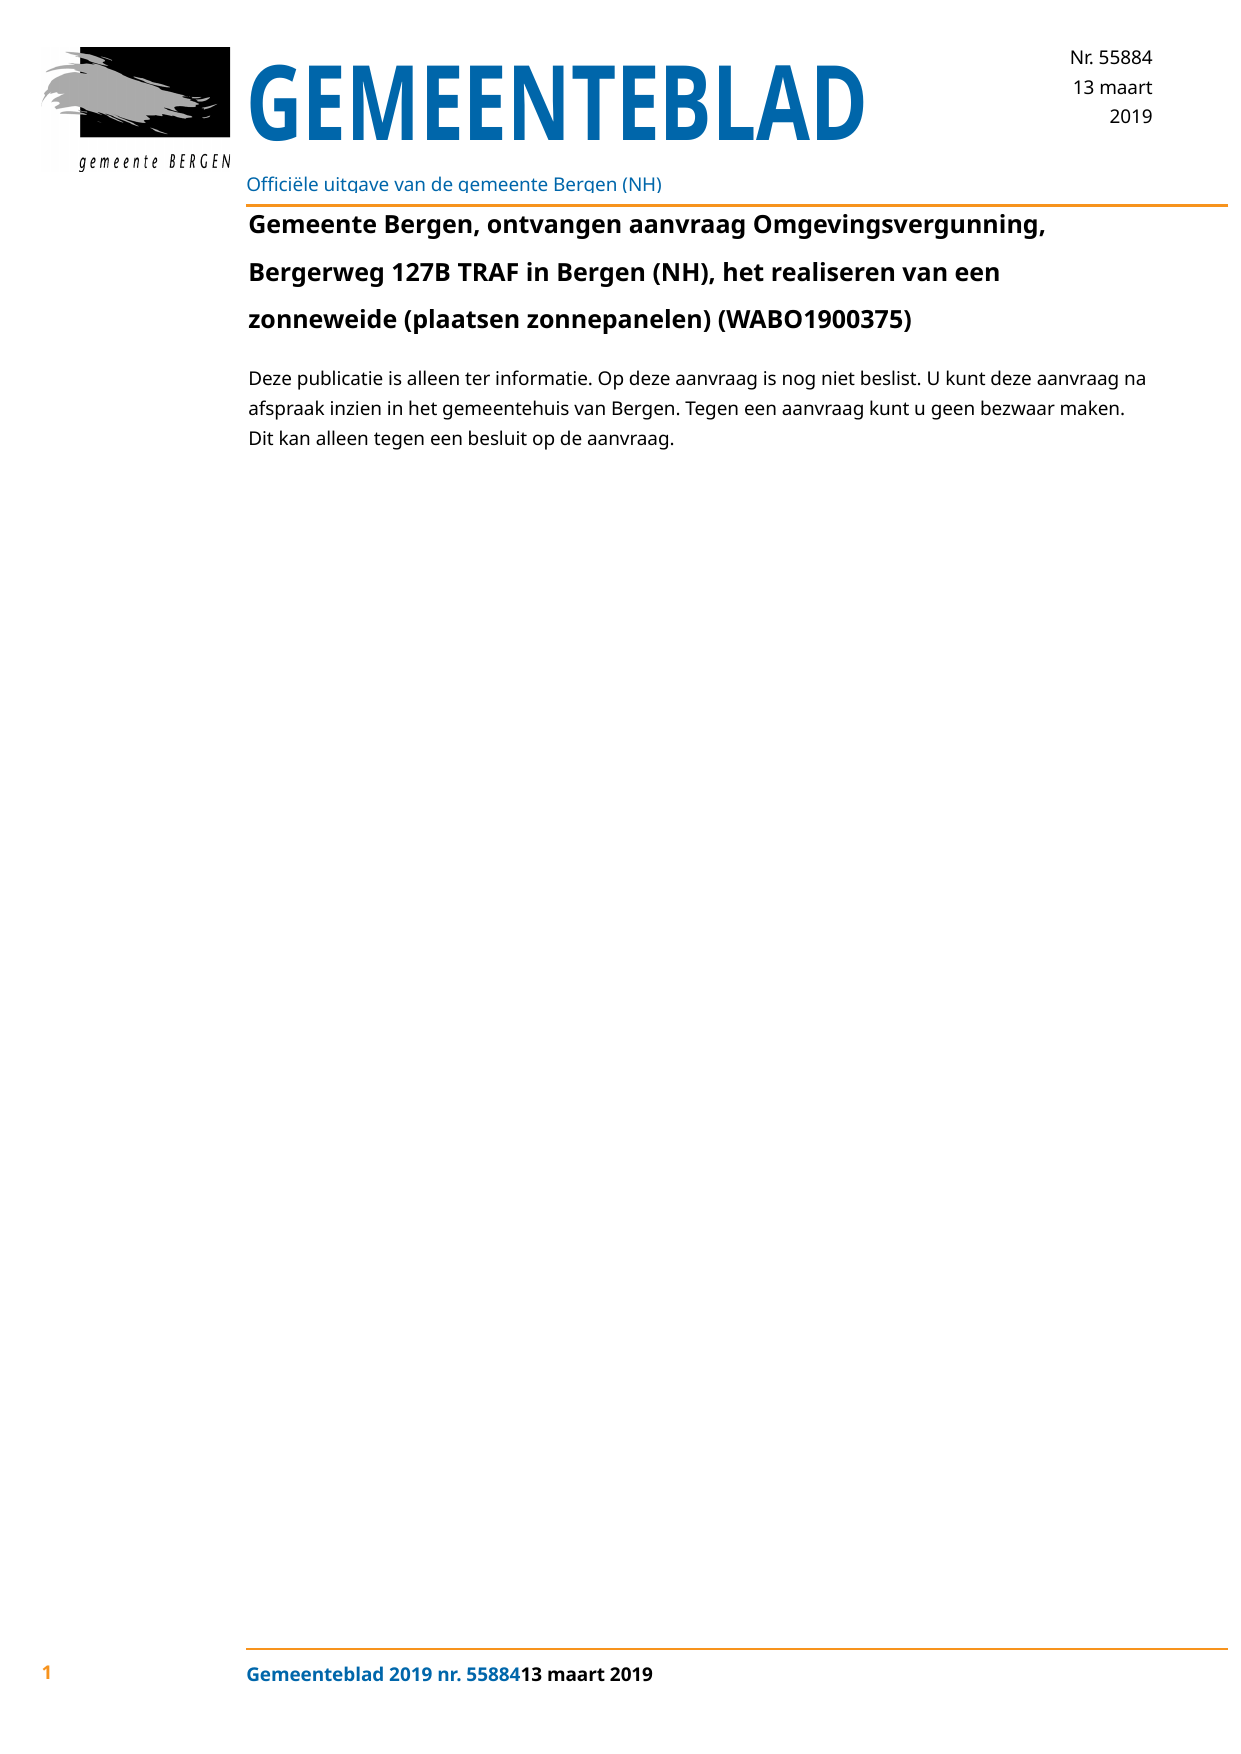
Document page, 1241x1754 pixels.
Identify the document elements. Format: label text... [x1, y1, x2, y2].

text Deze publicatie is alleen ter informatie. Op deze aanvraag is nog niet beslist. U kunt deze aanvraag na afspraak inzien in het gemeentehuis van Bergen. Tegen een aanvraag kunt u geen bezwaar maken. Dit kan alleen tegen een besluit op de aanvraag. [248, 366, 1152, 450]
text Gemeente Bergen, ontvangen aanvraag Omgevingsvergunning, Bergerweg 127B TRAF in Bergen (NH), het realiseren van een zonneweide (plaatsen zonnepanelen) (WABO1900375) [248, 207, 1152, 336]
picture [41, 47, 231, 172]
